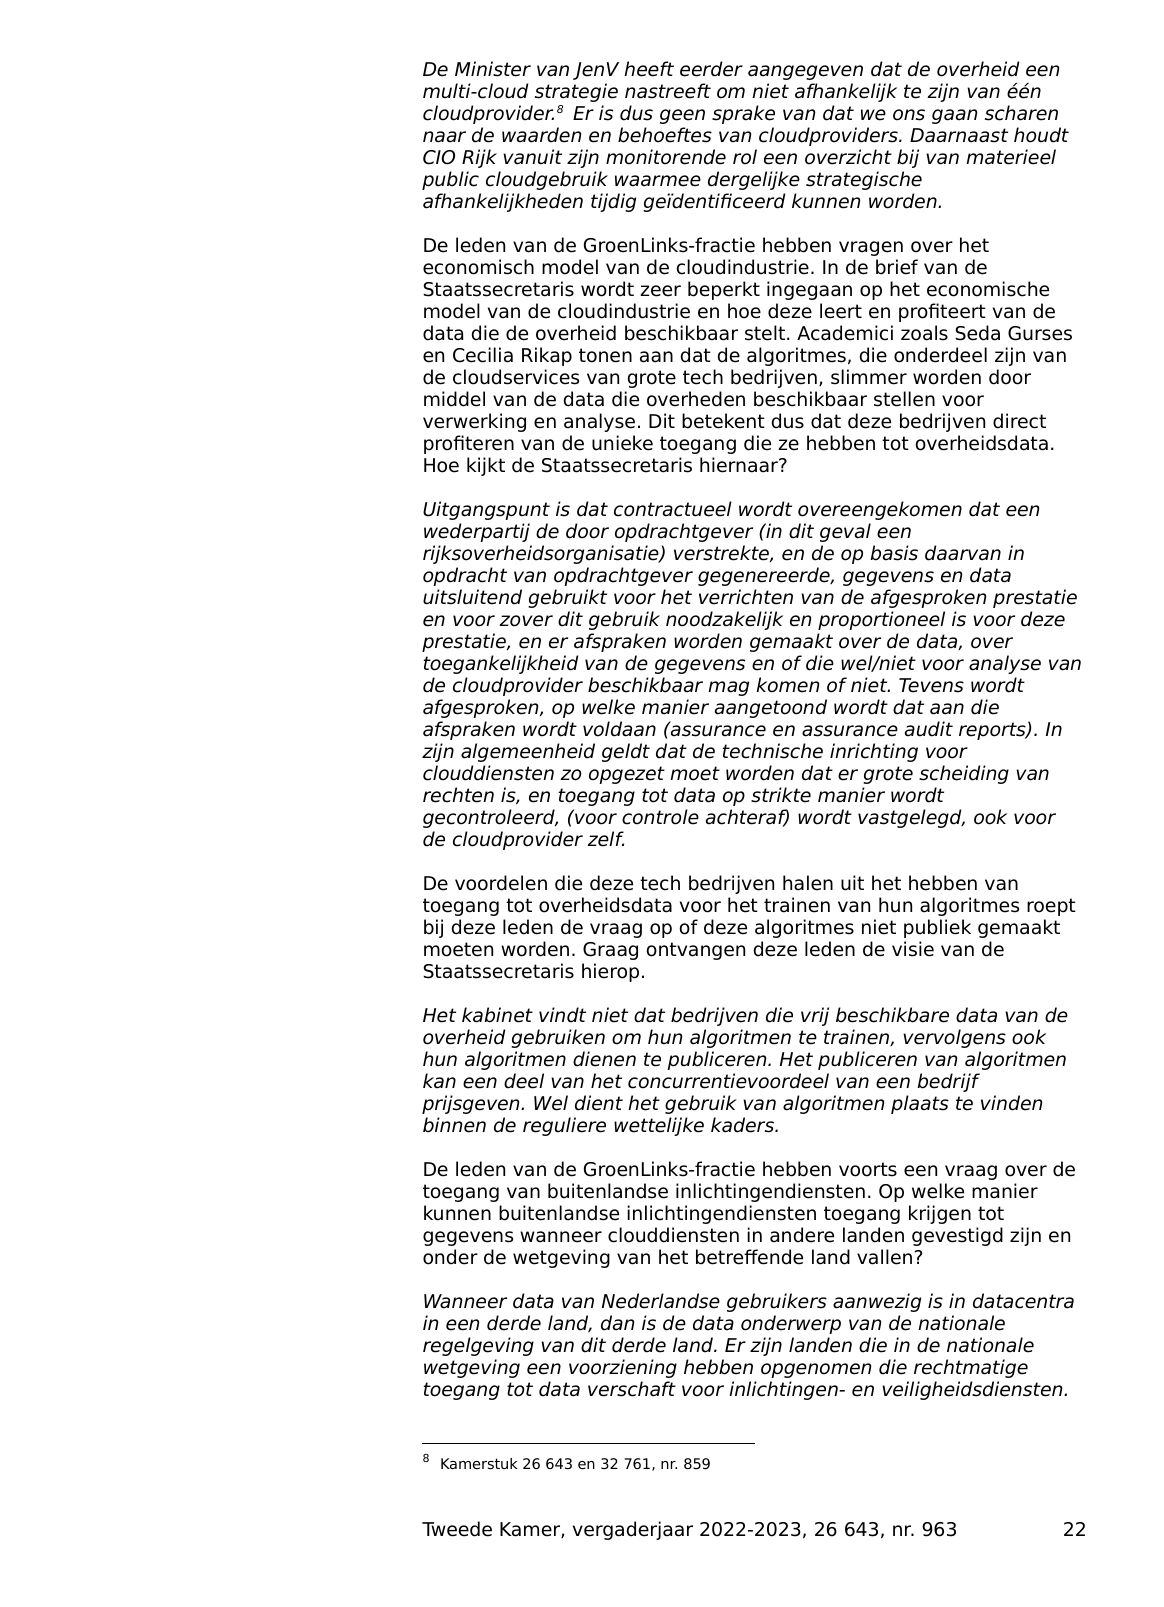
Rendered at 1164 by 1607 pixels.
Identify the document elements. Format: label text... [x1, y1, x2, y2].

text De leden van de GroenLinks-fractie hebben vragen over het economisch model van de cloudindustrie. In de brief van de Staatssecretaris wordt zeer beperkt ingegaan op het economische model van de cloudindustrie en hoe deze leert en profiteert van de data die de overheid beschikbaar stelt. Academici zoals Seda Gurses en Cecilia Rikap tonen aan dat de algoritmes, die onderdeel zijn van de cloudservices van grote tech bedrijven, slimmer worden door middel van de data die overheden beschikbaar stellen voor verwerking en analyse. Dit betekent dus dat deze bedrijven direct profiteren van de unieke toegang die ze hebben tot overheidsdata. Hoe kijkt de Staatssecretaris hiernaar? [422, 235, 1087, 477]
text Kamerstuk 26 643 en 32 761, nr. 859 [422, 1452, 1087, 1474]
text De Minister van JenV heeft eerder aangegeven dat de overheid een multi-cloud strategie nastreeft om niet afhankelijk te zijn van één cloudprovider. Er is dus geen sprake van dat we ons gaan scharen naar de waarden en behoeftes van cloudproviders. Daarnaast houdt CIO Rijk vanuit zijn monitorende rol een overzicht bij van materieel public cloudgebruik waarmee dergelijke strategische afhankelijkheden tijdig geïdentificeerd kunnen worden. [422, 59, 1087, 213]
text Wanneer data van Nederlandse gebruikers aanwezig is in datacentra in een derde land, dan is de data onderwerp van de nationale regelgeving van dit derde land. Er zijn landen die in de nationale wetgeving een voorziening hebben opgenomen die rechtmatige toegang tot data verschaft voor inlichtingen- en veiligheidsdiensten. [422, 1291, 1087, 1401]
text Het kabinet vindt niet dat bedrijven die vrij beschikbare data van de overheid gebruiken om hun algoritmen te trainen, vervolgens ook hun algoritmen dienen te publiceren. Het publiceren van algoritmen kan een deel van het concurrentievoordeel van een bedrijf prijsgeven. Wel dient het gebruik van algoritmen plaats te vinden binnen de reguliere wettelijke kaders. [422, 1005, 1087, 1137]
text De voordelen die deze tech bedrijven halen uit het hebben van toegang tot overheidsdata voor het trainen van hun algoritmes roept bij deze leden de vraag op of deze algoritmes niet publiek gemaakt moeten worden. Graag ontvangen deze leden de visie van de Staatssecretaris hierop. [422, 873, 1087, 983]
text De leden van de GroenLinks-fractie hebben voorts een vraag over de toegang van buitenlandse inlichtingendiensten. Op welke manier kunnen buitenlandse inlichtingendiensten toegang krijgen tot gegevens wanneer clouddiensten in andere landen gevestigd zijn en onder de wetgeving van het betreffende land vallen? [422, 1159, 1087, 1269]
text Uitgangspunt is dat contractueel wordt overeengekomen dat een wederpartij de door opdrachtgever (in dit geval een rijksoverheidsorganisatie) verstrekte, en de op basis daarvan in opdracht van opdrachtgever gegenereerde, gegevens en data uitsluitend gebruikt voor het verrichten van de afgesproken prestatie en voor zover dit gebruik noodzakelijk en proportioneel is voor deze prestatie, en er afspraken worden gemaakt over de data, over toegankelijkheid van de gegevens en of die wel/niet voor analyse van de cloudprovider beschikbaar mag komen of niet. Tevens wordt afgesproken, op welke manier aangetoond wordt dat aan die afspraken wordt voldaan (assurance en assurance audit reports). In zijn algemeenheid geldt dat de technische inrichting voor clouddiensten zo opgezet moet worden dat er grote scheiding van rechten is, en toegang tot data op strikte manier wordt gecontroleerd, (voor controle achteraf) wordt vastgelegd, ook voor de cloudprovider zelf. [422, 499, 1087, 851]
